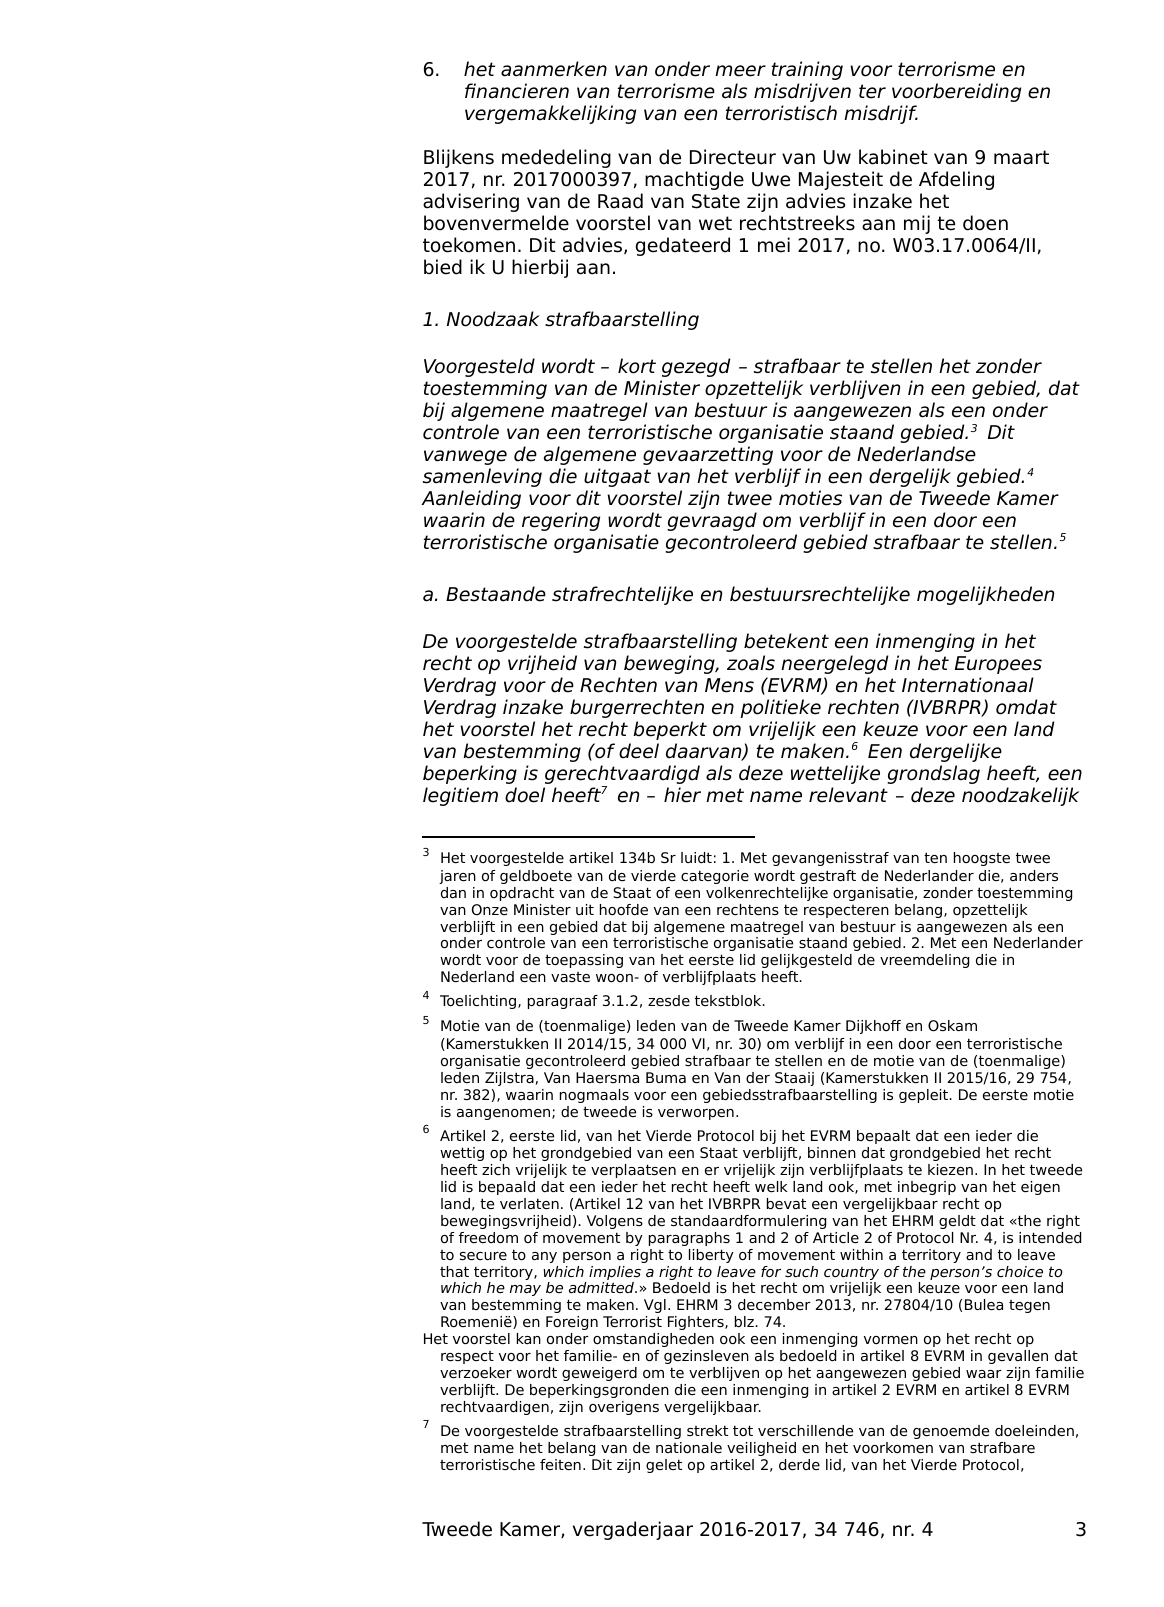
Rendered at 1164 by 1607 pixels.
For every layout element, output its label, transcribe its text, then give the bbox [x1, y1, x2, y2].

text Het voorstel kan onder omstandigheden ook een inmenging vormen op het recht op respect voor het familie- en of gezinsleven als bedoeld in artikel 8 EVRM in gevallen dat verzoeker wordt geweigerd om te verblijven op het aangewezen gebied waar zijn familie verblijft. De beperkingsgronden die een inmenging in artikel 2 EVRM en artikel 8 EVRM rechtvaardigen, zijn overigens vergelijkbaar. [422, 1331, 1087, 1416]
text Motie van de (toenmalige) leden van de Tweede Kamer Dijkhoff en Oskam (Kamerstukken II 2014/15, 34 000 VI, nr. 30) om verblijf in een door een terroristische organisatie gecontroleerd gebied strafbaar te stellen en de motie van de (toenmalige) leden Zijlstra, Van Haersma Buma en Van der Staaij (Kamerstukken II 2015/16, 29 754, nr. 382), waarin nogmaals voor een gebiedsstrafbaarstelling is gepleit. De eerste motie is aangenomen; de tweede is verworpen. [422, 1014, 1087, 1121]
text De voorgestelde strafbaarstelling betekent een inmenging in het recht op vrijheid van beweging, zoals neergelegd in het Europees Verdrag voor de Rechten van Mens (EVRM) en het Internationaal Verdrag inzake burgerrechten en politieke rechten (IVBRPR) omdat het voorstel het recht beperkt om vrijelijk een keuze voor een land van bestemming (of deel daarvan) te maken. Een dergelijke beperking is gerechtvaardigd als deze wettelijke grondslag heeft, een legitiem doel heeft en – hier met name relevant – deze noodzakelijk [422, 631, 1087, 807]
text Voorgesteld wordt – kort gezegd – strafbaar te stellen het zonder toestemming van de Minister opzettelijk verblijven in een gebied, dat bij algemene maatregel van bestuur is aangewezen als een onder controle van een terroristische organisatie staand gebied. Dit vanwege de algemene gevaarzetting voor de Nederlandse samenleving die uitgaat van het verblijf in een dergelijk gebied. Aanleiding voor dit voorstel zijn twee moties van de Tweede Kamer waarin de regering wordt gevraagd om verblijf in een door een terroristische organisatie gecontroleerd gebied strafbaar te stellen. [422, 356, 1087, 554]
subtitle 1. Noodzaak strafbaarstelling [422, 309, 1087, 331]
text Toelichting, paragraaf 3.1.2, zesde tekstblok. [422, 989, 1087, 1011]
text 6. het aanmerken van onder meer training voor terrorisme en financieren van terrorisme als misdrijven ter voorbereiding en vergemakkelijking van een terroristisch misdrijf. [422, 59, 1087, 125]
text Blijkens mededeling van de Directeur van Uw kabinet van 9 maart 2017, nr. 2017000397, machtigde Uwe Majesteit de Afdeling advisering van de Raad van State zijn advies inzake het bovenvermelde voorstel van wet rechtstreeks aan mij te doen toekomen. Dit advies, gedateerd 1 mei 2017, no. W03.17.0064/II, bied ik U hierbij aan. [422, 147, 1087, 279]
text Het voorgestelde artikel 134b Sr luidt: 1. Met gevangenisstraf van ten hoogste twee jaren of geldboete van de vierde categorie wordt gestraft de Nederlander die, anders dan in opdracht van de Staat of een volkenrechtelijke organisatie, zonder toestemming van Onze Minister uit hoofde van een rechtens te respecteren belang, opzettelijk verblijft in een gebied dat bij algemene maatregel van bestuur is aangewezen als een onder controle van een terroristische organisatie staand gebied. 2. Met een Nederlander wordt voor de toepassing van het eerste lid gelijkgesteld de vreemdeling die in Nederland een vaste woon- of verblijfplaats heeft. [422, 846, 1087, 986]
text De voorgestelde strafbaarstelling strekt tot verschillende van de genoemde doeleinden, met name het belang van de nationale veiligheid en het voorkomen van strafbare terroristische feiten. Dit zijn gelet op artikel 2, derde lid, van het Vierde Protocol, [422, 1418, 1087, 1474]
subtitle a. Bestaande strafrechtelijke en bestuursrechtelijke mogelijkheden [422, 584, 1087, 606]
text Artikel 2, eerste lid, van het Vierde Protocol bij het EVRM bepaalt dat een ieder die wettig op het grondgebied van een Staat verblijft, binnen dat grondgebied het recht heeft zich vrijelijk te verplaatsen en er vrijelijk zijn verblijfplaats te kiezen. In het tweede lid is bepaald dat een ieder het recht heeft welk land ook, met inbegrip van het eigen land, te verlaten. (Artikel 12 van het IVBRPR bevat een vergelijkbaar recht op bewegingsvrijheid). Volgens de standaardformulering van het EHRM geldt dat «the right of freedom of movement by paragraphs 1 and 2 of Article 2 of Protocol Nr. 4, is intended to secure to any person a right to liberty of movement within a territory and to leave that territory, which implies a right to leave for such country of the person’s choice to which he may be admitted.» Bedoeld is het recht om vrijelijk een keuze voor een land van bestemming te maken. Vgl. EHRM 3 december 2013, nr. 27804/10 (Bulea tegen Roemenië) en Foreign Terrorist Fighters, blz. 74. [422, 1123, 1087, 1331]
